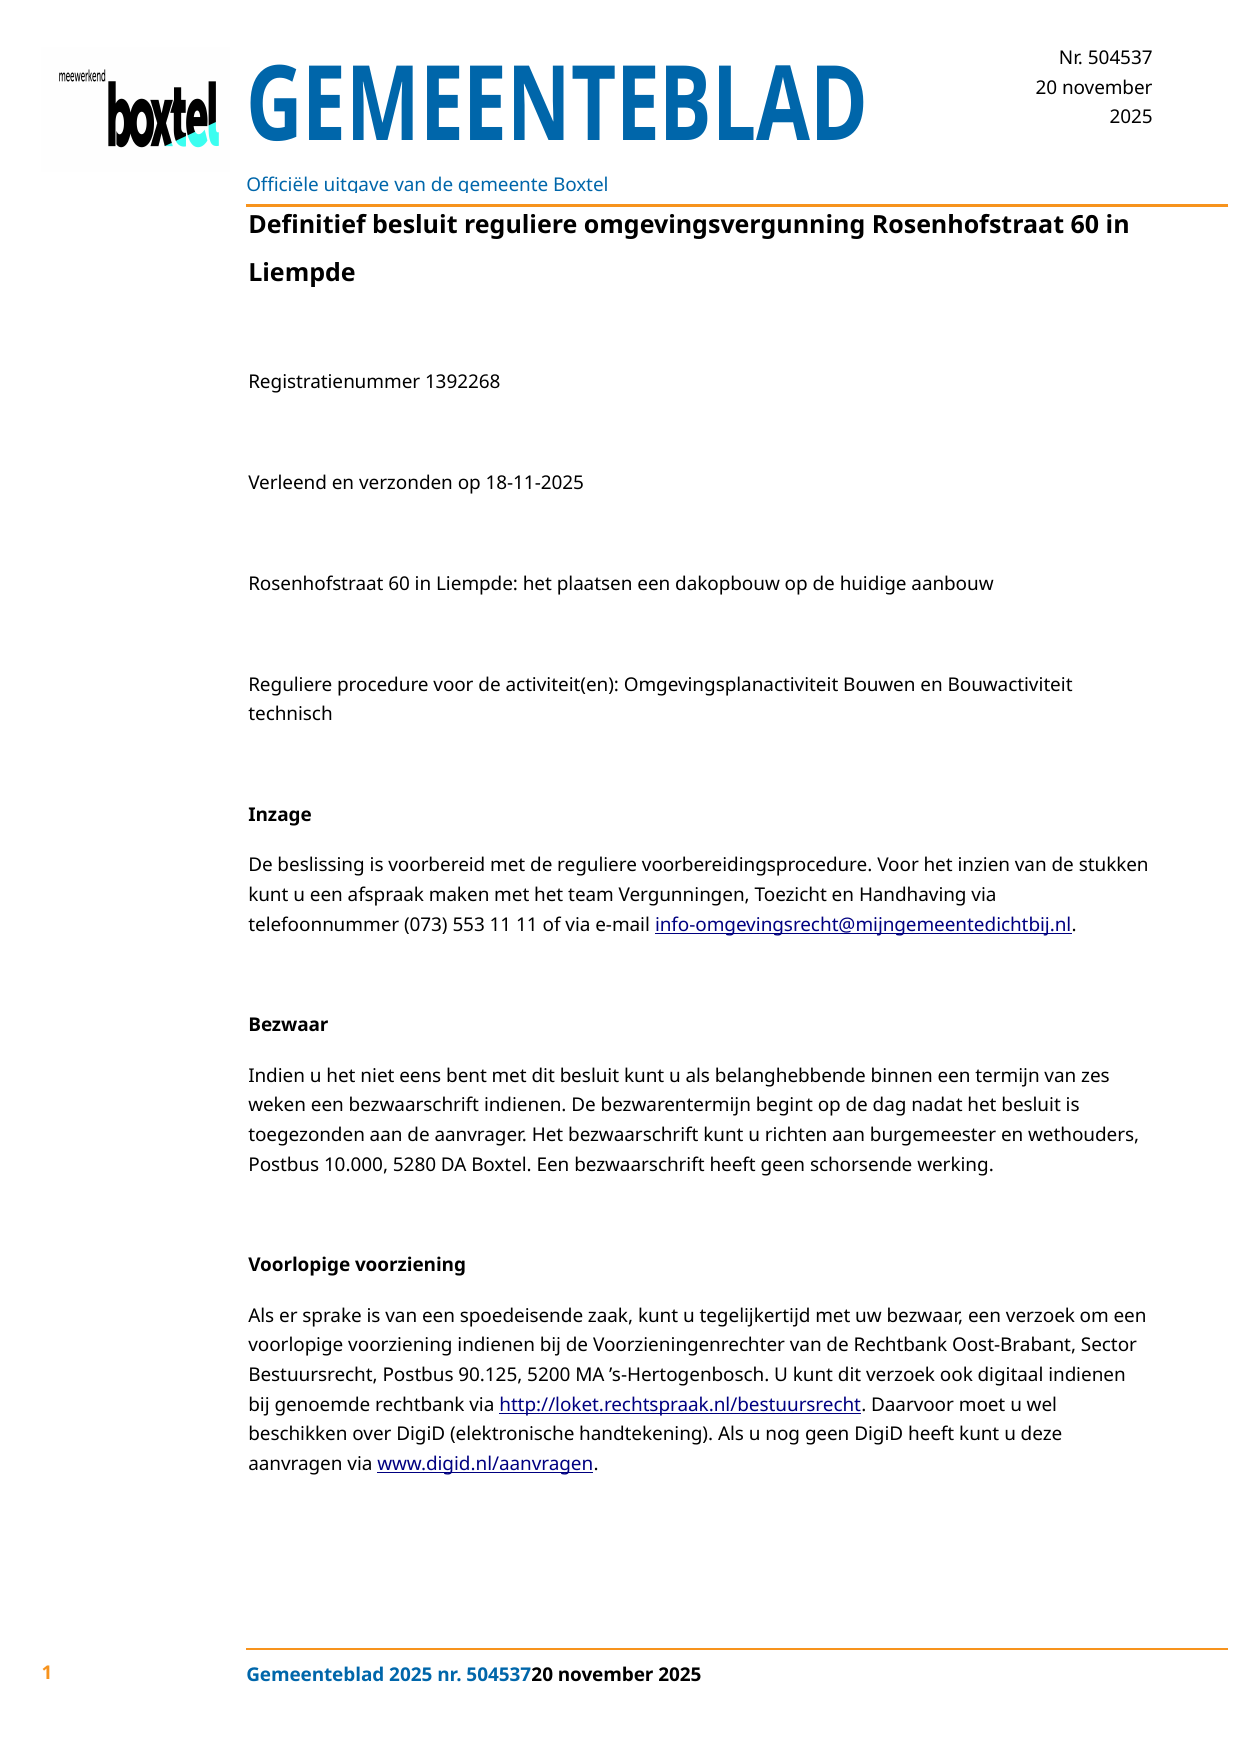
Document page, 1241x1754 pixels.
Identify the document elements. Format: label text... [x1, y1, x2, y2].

text Indien u het niet eens bent met dit besluit kunt u als belanghebbende binnen een termijn van zes weken een bezwaarschrift indienen. De bezwarentermijn begint op de dag nadat het besluit is toegezonden aan de aanvrager. Het bezwaarschrift kunt u richten aan burgemeester en wethouders, Postbus 10.000, 5280 DA Boxtel. Een bezwaarschrift heeft geen schorsende werking. [248, 1062, 1152, 1177]
text Voorlopige voorziening [248, 1252, 1152, 1277]
text De beslissing is voorbereid met de reguliere voorbereidingsprocedure. Voor het inzien van de stukken kunt u een afspraak maken met het team Vergunningen, Toezicht en Handhaving via telefoonnummer (073) 553 11 11 of via e-mail info-omgevingsrecht@mijngemeentedichtbij.nl. [248, 852, 1152, 937]
text Bezwaar [248, 1012, 1152, 1037]
text Rosenhofstraat 60 in Liempde: het plaatsen een dakopbouw op de huidige aanbouw [248, 570, 1152, 596]
text Definitief besluit reguliere omgevingsvergunning Rosenhofstraat 60 in Liempde [248, 207, 1152, 288]
picture [41, 47, 231, 172]
text Registratienummer 1392268 [248, 368, 1152, 394]
text Reguliere procedure voor de activiteit(en): Omgevingsplanactiviteit Bouwen en Bouwactiviteit technisch [248, 671, 1152, 726]
text Inzage [248, 801, 1152, 827]
text Als er sprake is van een spoedeisende zaak, kunt u tegelijkertijd met uw bezwaar, een verzoek om een voorlopige voorziening indienen bij de Voorzieningenrechter van de Rechtbank Oost-Brabant, Sector Bestuursrecht, Postbus 90.125, 5200 MA ’s-Hertogenbosch. U kunt dit verzoek ook digitaal indienen bij genoemde rechtbank via http://loket.rechtspraak.nl/bestuursrecht. Daarvoor moet u wel beschikken over DigiD (elektronische handtekening). Als u nog geen DigiD heeft kunt u deze aanvragen via www.digid.nl/aanvragen. [248, 1302, 1152, 1476]
text Verleend en verzonden op 18-11-2025 [248, 469, 1152, 495]
